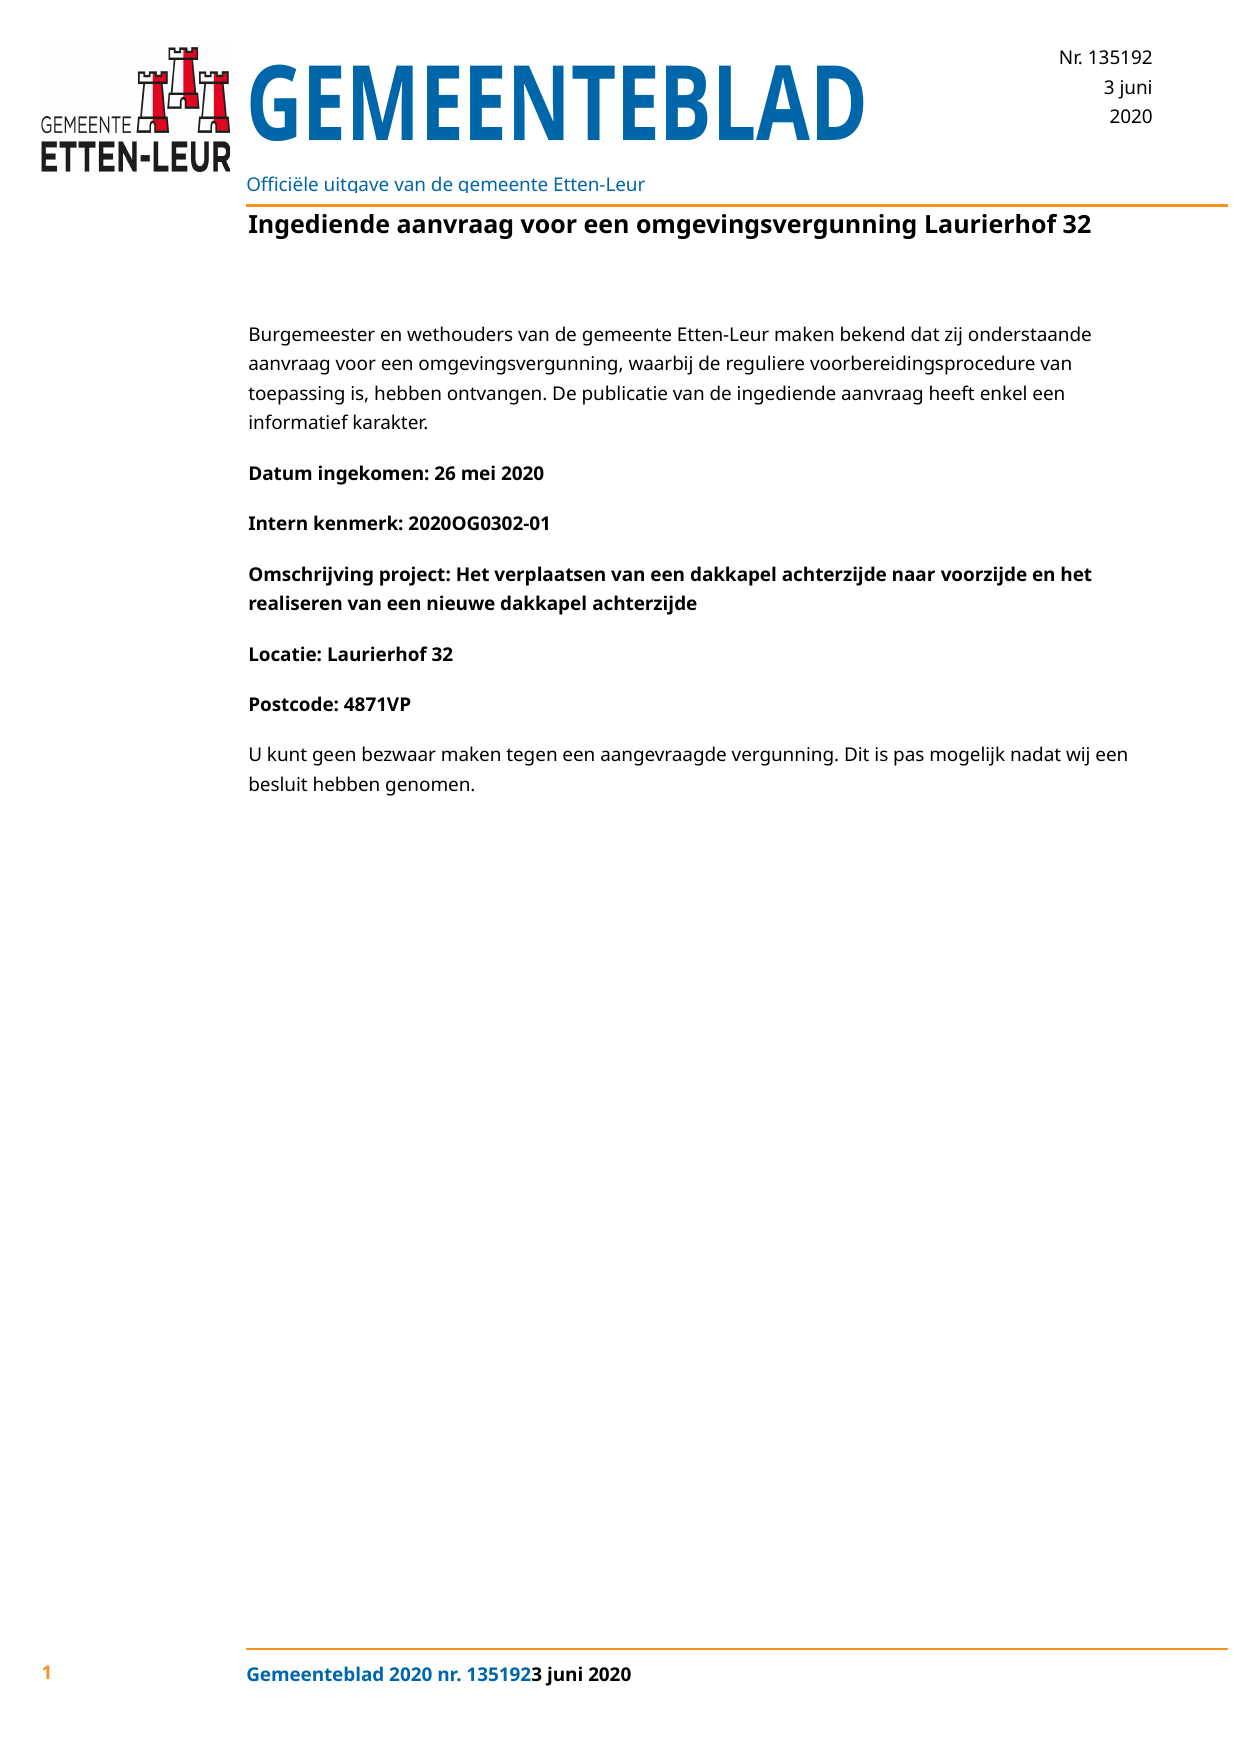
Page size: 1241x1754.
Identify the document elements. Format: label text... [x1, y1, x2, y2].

picture [41, 47, 231, 172]
text Postcode: 4871VP [248, 691, 1152, 717]
text Intern kenmerk: 2020OG0302-01 [248, 510, 1152, 536]
text Ingediende aanvraag voor een omgevingsvergunning Laurierhof 32 [248, 207, 1152, 241]
text U kunt geen bezwaar maken tegen een aangevraagde vergunning. Dit is pas mogelijk nadat wij een besluit hebben genomen. [248, 742, 1152, 797]
text Omschrijving project: Het verplaatsen van een dakkapel achterzijde naar voorzijde en het realiseren van een nieuwe dakkapel achterzijde [248, 561, 1152, 616]
text Datum ingekomen: 26 mei 2020 [248, 460, 1152, 486]
text Locatie: Laurierhof 32 [248, 641, 1152, 666]
text Burgemeester en wethouders van de gemeente Etten-Leur maken bekend dat zij onderstaande aanvraag voor een omgevingsvergunning, waarbij de reguliere voorbereidingsprocedure van toepassing is, hebben ontvangen. De publicatie van de ingediende aanvraag heeft enkel een informatief karakter. [248, 321, 1152, 435]
